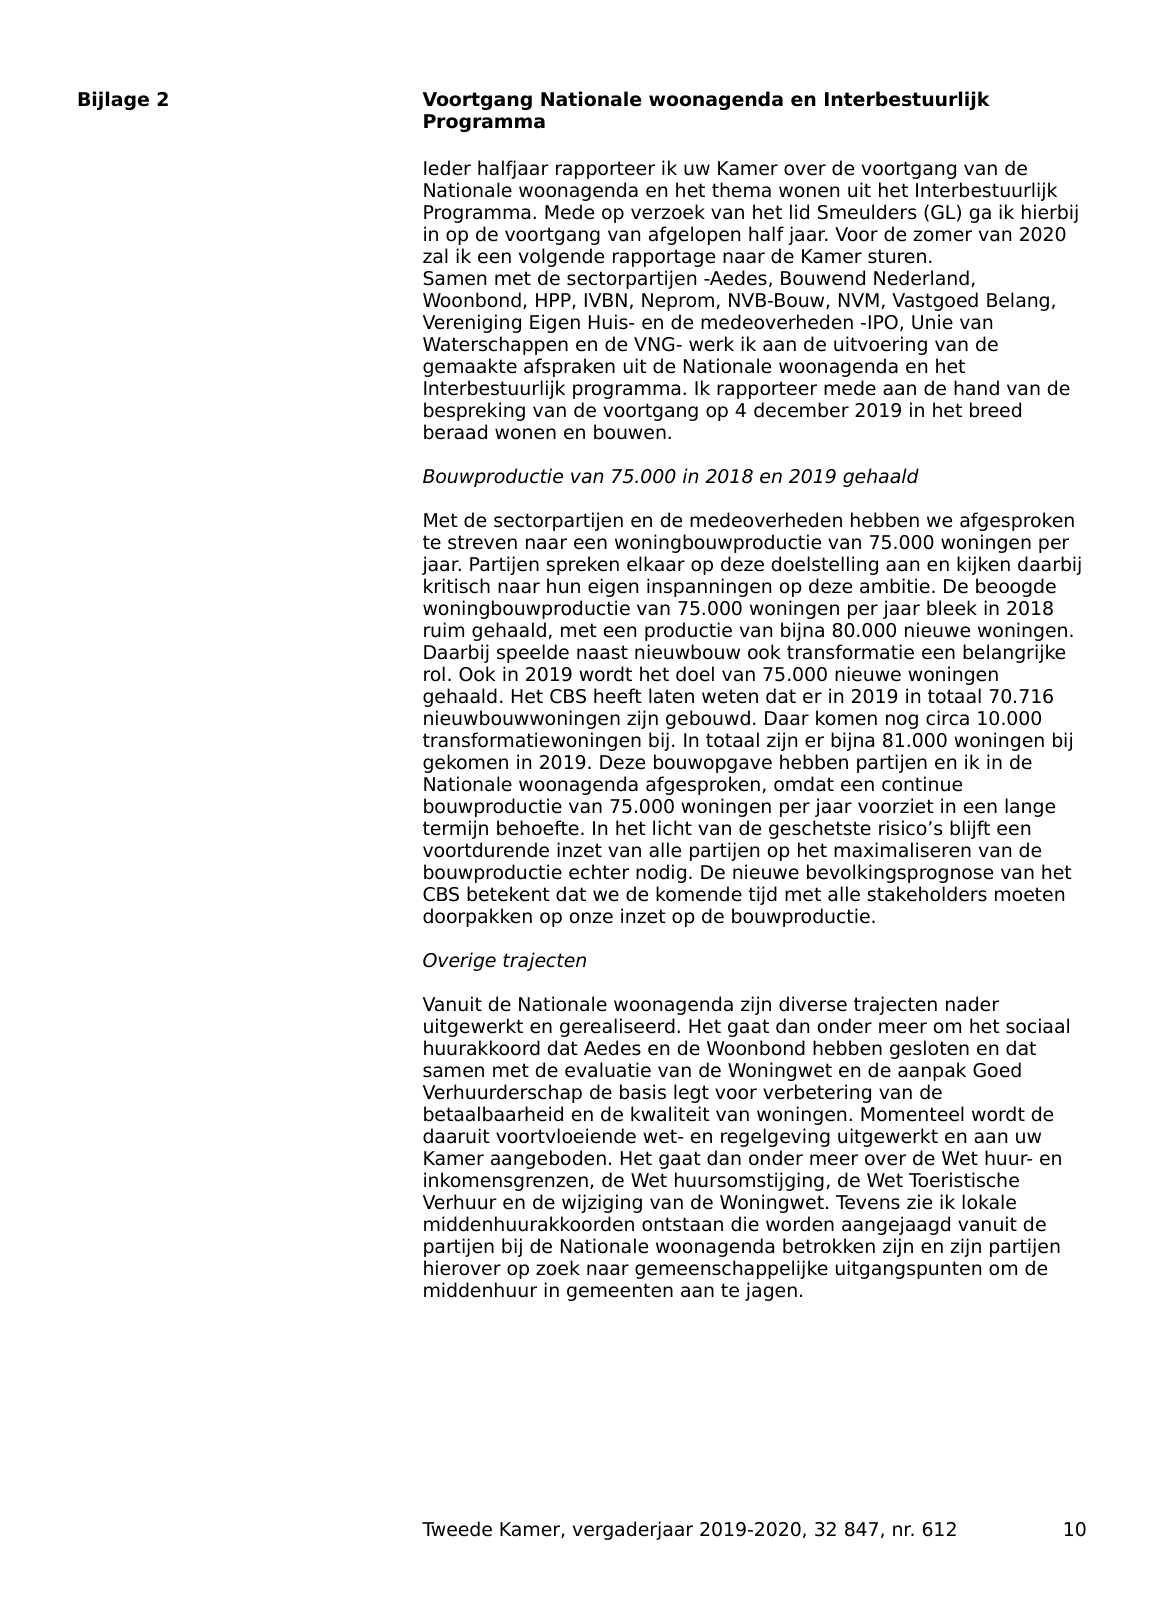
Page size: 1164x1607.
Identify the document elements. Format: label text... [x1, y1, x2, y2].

subtitle Bouwproductie van 75.000 in 2018 en 2019 gehaald [422, 466, 1087, 488]
subtitle Overige trajecten [422, 950, 1087, 972]
text Samen met de sectorpartijen -Aedes, Bouwend Nederland, Woonbond, HPP, IVBN, Neprom, NVB-Bouw, NVM, Vastgoed Belang, Vereniging Eigen Huis- en de medeoverheden -IPO, Unie van Waterschappen en de VNG- werk ik aan de uitvoering van de gemaakte afspraken uit de Nationale woonagenda en het Interbestuurlijk programma. Ik rapporteer mede aan de hand van de bespreking van de voortgang op 4 december 2019 in het breed beraad wonen en bouwen. [422, 268, 1087, 444]
text Ieder halfjaar rapporteer ik uw Kamer over de voortgang van de Nationale woonagenda en het thema wonen uit het Interbestuurlijk Programma. Mede op verzoek van het lid Smeulders (GL) ga ik hierbij in op de voortgang van afgelopen half jaar. Voor de zomer van 2020 zal ik een volgende rapportage naar de Kamer sturen. [422, 158, 1087, 268]
text Vanuit de Nationale woonagenda zijn diverse trajecten nader uitgewerkt en gerealiseerd. Het gaat dan onder meer om het sociaal huurakkoord dat Aedes en de Woonbond hebben gesloten en dat samen met de evaluatie van de Woningwet en de aanpak Goed Verhuurderschap de basis legt voor verbetering van de betaalbaarheid en de kwaliteit van woningen. Momenteel wordt de daaruit voortvloeiende wet- en regelgeving uitgewerkt en aan uw Kamer aangeboden. Het gaat dan onder meer over de Wet huur- en inkomensgrenzen, de Wet huursomstijging, de Wet Toeristische Verhuur en de wijziging van de Woningwet. Tevens zie ik lokale middenhuurakkoorden ontstaan die worden aangejaagd vanuit de partijen bij de Nationale woonagenda betrokken zijn en zijn partijen hierover op zoek naar gemeenschappelijke uitgangspunten om de middenhuur in gemeenten aan te jagen. [422, 994, 1087, 1302]
subtitle Bijlage 2 Voortgang Nationale woonagenda en Interbestuurlijk Programma [77, 89, 1087, 133]
text Met de sectorpartijen en de medeoverheden hebben we afgesproken te streven naar een woningbouwproductie van 75.000 woningen per jaar. Partijen spreken elkaar op deze doelstelling aan en kijken daarbij kritisch naar hun eigen inspanningen op deze ambitie. De beoogde woningbouwproductie van 75.000 woningen per jaar bleek in 2018 ruim gehaald, met een productie van bijna 80.000 nieuwe woningen. Daarbij speelde naast nieuwbouw ook transformatie een belangrijke rol. Ook in 2019 wordt het doel van 75.000 nieuwe woningen gehaald. Het CBS heeft laten weten dat er in 2019 in totaal 70.716 nieuwbouwwoningen zijn gebouwd. Daar komen nog circa 10.000 transformatiewoningen bij. In totaal zijn er bijna 81.000 woningen bij gekomen in 2019. Deze bouwopgave hebben partijen en ik in de Nationale woonagenda afgesproken, omdat een continue bouwproductie van 75.000 woningen per jaar voorziet in een lange termijn behoefte. In het licht van de geschetste risico’s blijft een voortdurende inzet van alle partijen op het maximaliseren van de bouwproductie echter nodig. De nieuwe bevolkingsprognose van het CBS betekent dat we de komende tijd met alle stakeholders moeten doorpakken op onze inzet op de bouwproductie. [422, 510, 1087, 928]
